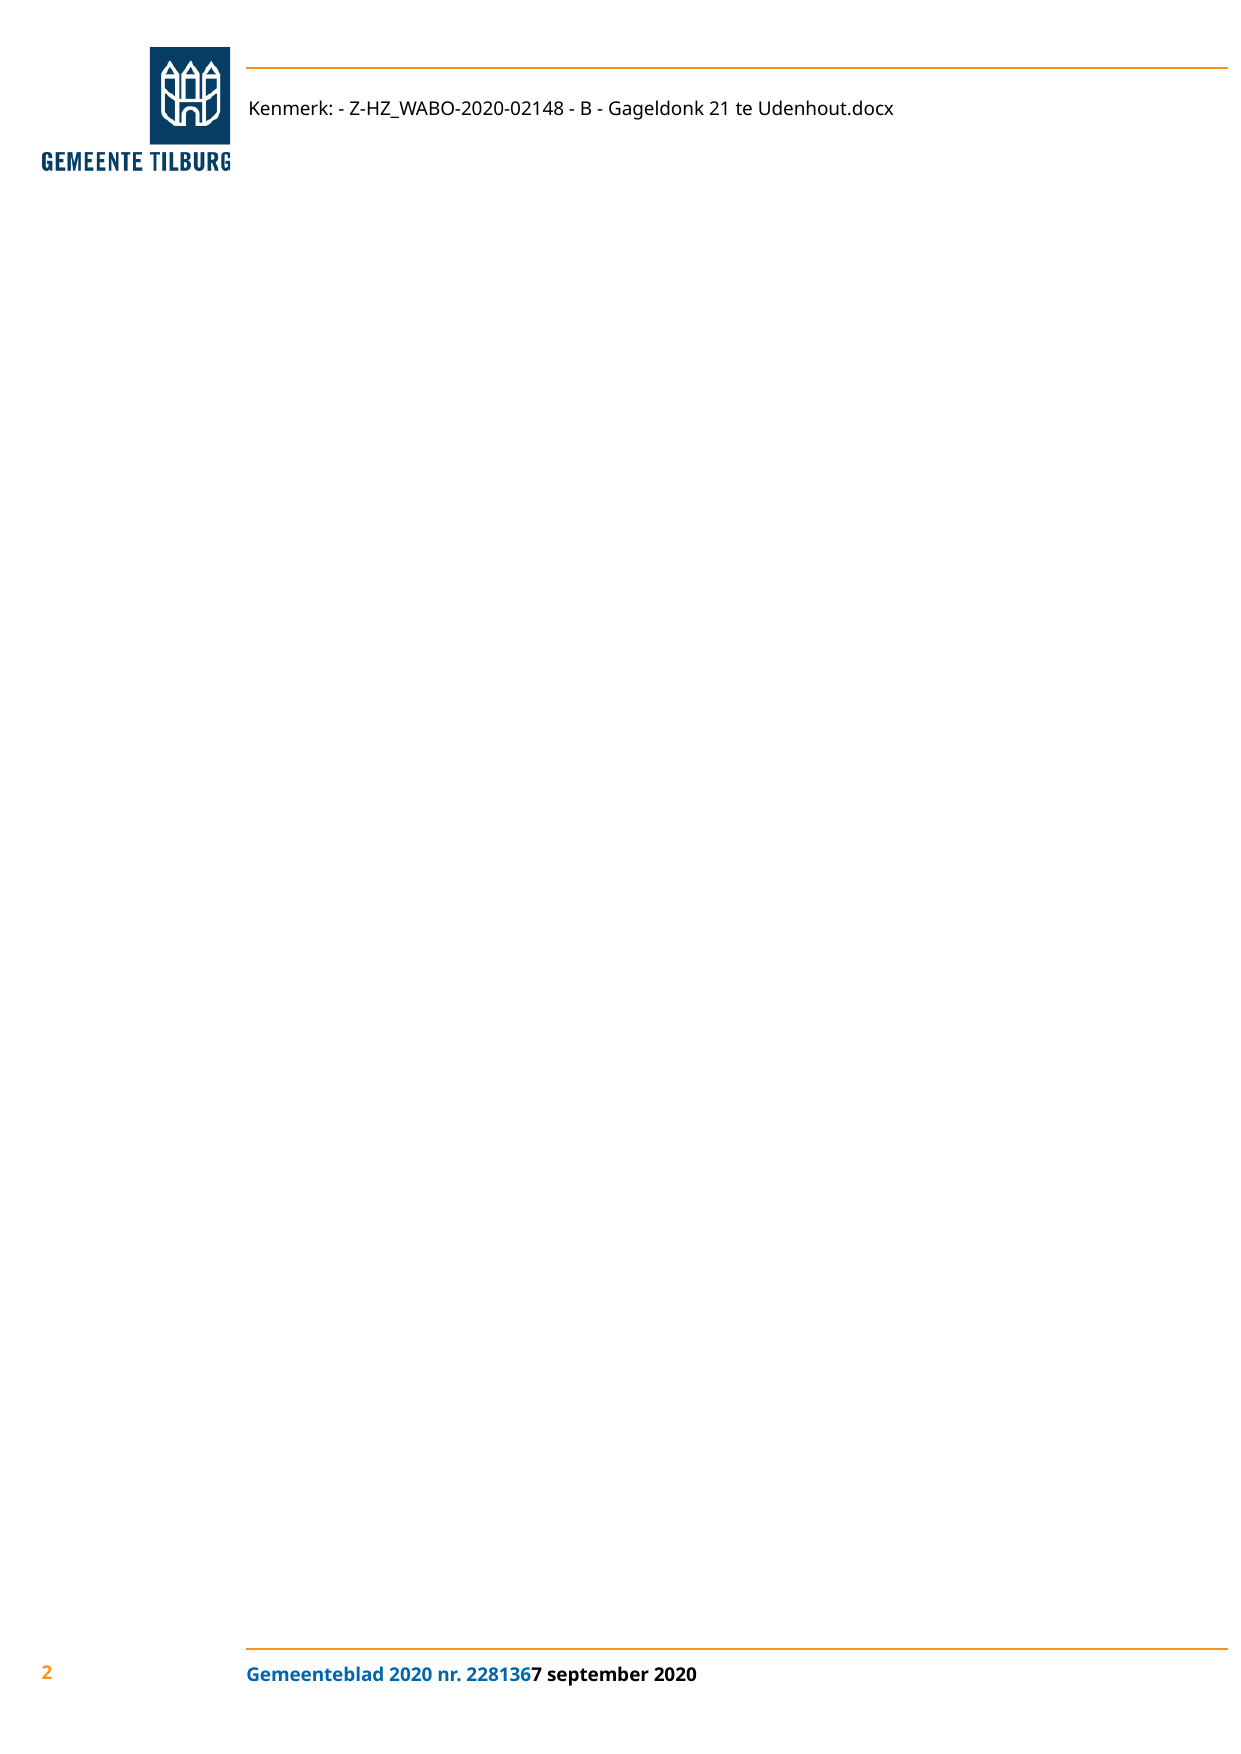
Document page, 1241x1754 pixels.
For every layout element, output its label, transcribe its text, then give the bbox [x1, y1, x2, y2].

text Kenmerk: - Z-HZ_WABO-2020-02148 - B - Gageldonk 21 te Udenhout.docx [248, 95, 1152, 121]
picture [41, 47, 231, 172]
